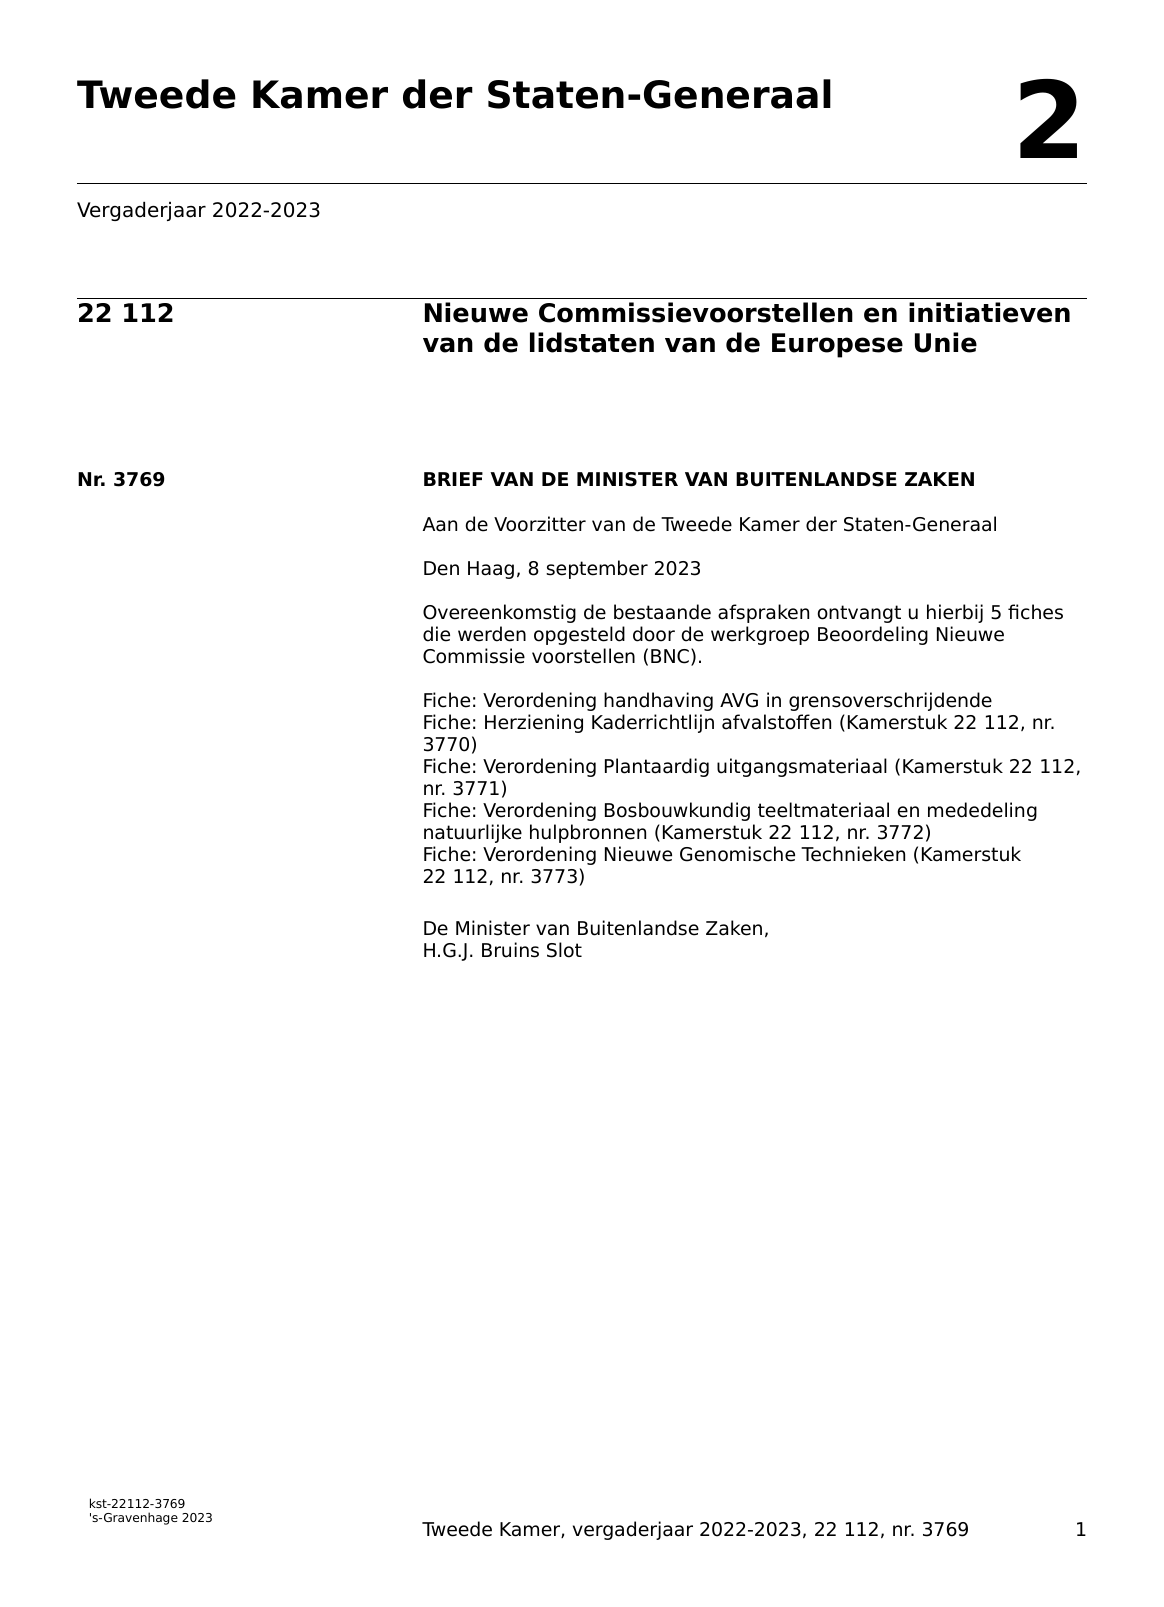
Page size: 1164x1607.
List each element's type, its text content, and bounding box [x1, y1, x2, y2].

text Fiche: Verordening handhaving AVG in grensoverschrijdende [422, 690, 1087, 712]
text Fiche: Verordening Bosbouwkundig teeltmateriaal en mededeling natuurlijke hulpbronnen (Kamerstuk 22 112, nr. 3772) [422, 800, 1087, 844]
table_cell Vergaderjaar 2022-2023 [77, 184, 1087, 298]
text Den Haag, 8 september 2023 [422, 558, 1087, 580]
text Overeenkomstig de bestaande afspraken ontvangt u hierbij 5 fiches die werden opgesteld door de werkgroep Beoordeling Nieuwe Commissie voorstellen (BNC). [422, 602, 1087, 668]
text Fiche: Verordening Plantaardig uitgangsmateriaal (Kamerstuk 22 112, nr. 3771) [422, 756, 1087, 800]
text Aan de Voorzitter van de Tweede Kamer der Staten-Generaal [422, 513, 1087, 536]
subtitle 22 112 Nieuwe Commissievoorstellen en initiatieven van de lidstaten van de Europese Unie [77, 299, 1087, 358]
text De Minister van Buitenlandse Zaken, H.G.J. Bruins Slot [422, 918, 1087, 962]
table_header Tweede Kamer der Staten-Generaal [77, 59, 886, 183]
text kst-22112-3769 [88, 1497, 323, 1511]
table_header 2 [886, 59, 1087, 183]
text Fiche: Herziening Kaderrichtlijn afvalstoffen (Kamerstuk 22 112, nr. 3770) [422, 712, 1087, 756]
subtitle Nr. 3769 BRIEF VAN DE MINISTER VAN BUITENLANDSE ZAKEN [77, 469, 1087, 491]
text Fiche: Verordening Nieuwe Genomische Technieken (Kamerstuk 22 112, nr. 3773) [422, 844, 1087, 888]
text 's-Gravenhage 2023 [88, 1511, 323, 1525]
